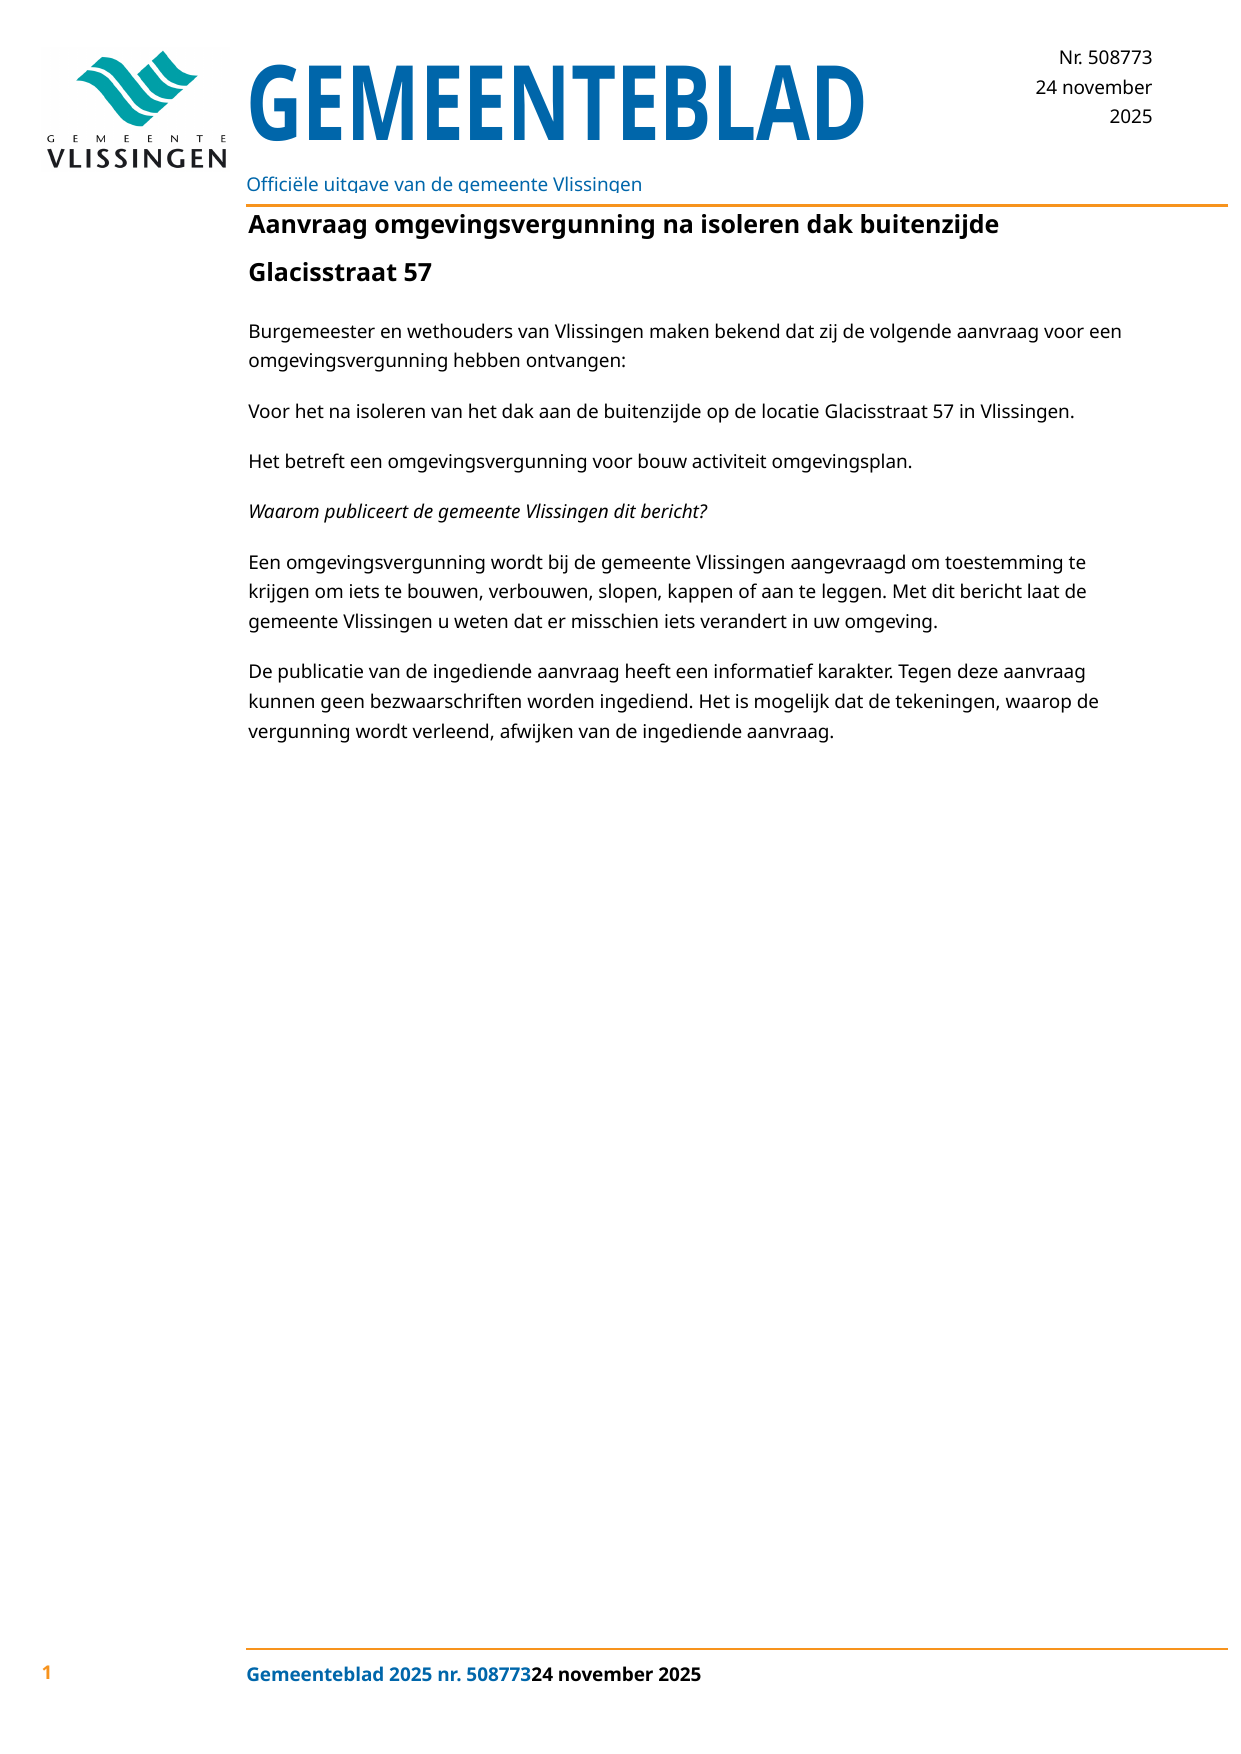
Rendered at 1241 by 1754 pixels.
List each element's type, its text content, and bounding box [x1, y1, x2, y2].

text Het betreft een omgevingsvergunning voor bouw activiteit omgevingsplan. [248, 448, 1152, 474]
picture [41, 47, 231, 172]
text De publicatie van de ingediende aanvraag heeft een informatief karakter. Tegen deze aanvraag kunnen geen bezwaarschriften worden ingediend. Het is mogelijk dat de tekeningen, waarop de vergunning wordt verleend, afwijken van de ingediende aanvraag. [248, 659, 1152, 744]
text Burgemeester en wethouders van Vlissingen maken bekend dat zij de volgende aanvraag voor een omgevingsvergunning hebben ontvangen: [248, 318, 1152, 373]
text Aanvraag omgevingsvergunning na isoleren dak buitenzijde Glacisstraat 57 [248, 207, 1152, 288]
text Een omgevingsvergunning wordt bij de gemeente Vlissingen aangevraagd om toestemming te krijgen om iets te bouwen, verbouwen, slopen, kappen of aan te leggen. Met dit bericht laat de gemeente Vlissingen u weten dat er misschien iets verandert in uw omgeving. [248, 549, 1152, 634]
text Voor het na isoleren van het dak aan de buitenzijde op de locatie Glacisstraat 57 in Vlissingen. [248, 398, 1152, 424]
text Waarom publiceert de gemeente Vlissingen dit bericht? [248, 499, 1152, 524]
